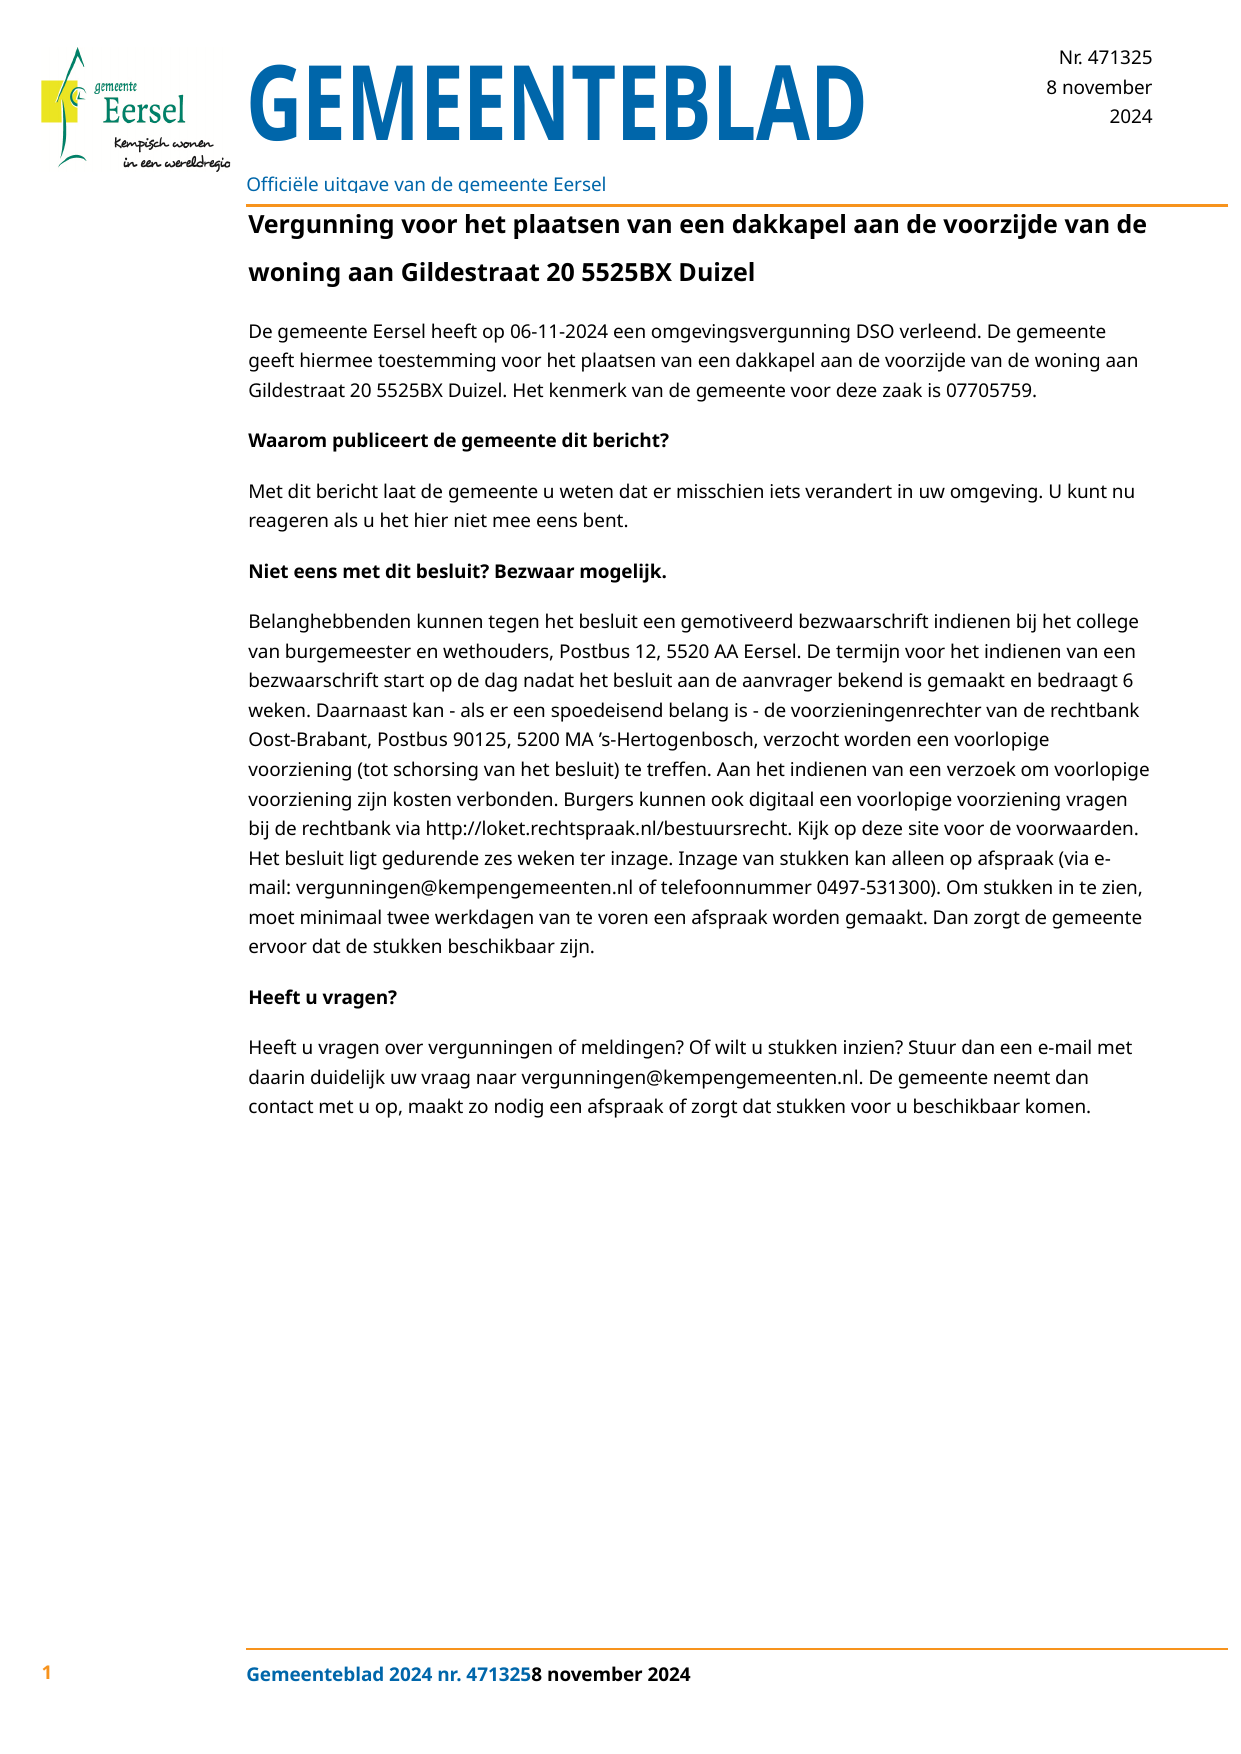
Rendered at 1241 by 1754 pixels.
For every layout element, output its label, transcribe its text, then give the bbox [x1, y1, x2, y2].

text Heeft u vragen? [248, 984, 1152, 1010]
text Niet eens met dit besluit? Bezwaar mogelijk. [248, 558, 1152, 584]
text De gemeente Eersel heeft op 06-11-2024 een omgevingsvergunning DSO verleend. De gemeente geeft hiermee toestemming voor het plaatsen van een dakkapel aan de voorzijde van de woning aan Gildestraat 20 5525BX Duizel. Het kenmerk van de gemeente voor deze zaak is 07705759. [248, 318, 1152, 403]
text Heeft u vragen over vergunningen of meldingen? Of wilt u stukken inzien? Stuur dan een e-mail met daarin duidelijk uw vraag naar vergunningen@kempengemeenten.nl. De gemeente neemt dan contact met u op, maakt zo nodig een afspraak of zorgt dat stukken voor u beschikbaar komen. [248, 1034, 1152, 1119]
text Belanghebbenden kunnen tegen het besluit een gemotiveerd bezwaarschrift indienen bij het college van burgemeester en wethouders, Postbus 12, 5520 AA Eersel. De termijn voor het indienen van een bezwaarschrift start op de dag nadat het besluit aan de aanvrager bekend is gemaakt en bedraagt 6 weken. Daarnaast kan - als er een spoedeisend belang is - de voorzieningenrechter van de rechtbank Oost-Brabant, Postbus 90125, 5200 MA ’s-Hertogenbosch, verzocht worden een voorlopige voorziening (tot schorsing van het besluit) te treffen. Aan het indienen van een verzoek om voorlopige voorziening zijn kosten verbonden. Burgers kunnen ook digitaal een voorlopige voorziening vragen bij de rechtbank via http://loket.rechtspraak.nl/bestuursrecht. Kijk op deze site voor de voorwaarden. Het besluit ligt gedurende zes weken ter inzage. Inzage van stukken kan alleen op afspraak (via e-mail: vergunningen@kempengemeenten.nl of telefoonnummer 0497-531300). Om stukken in te zien, moet minimaal twee werkdagen van te voren een afspraak worden gemaakt. Dan zorgt de gemeente ervoor dat de stukken beschikbaar zijn. [248, 608, 1152, 959]
picture [41, 47, 231, 172]
text Met dit bericht laat de gemeente u weten dat er misschien iets verandert in uw omgeving. U kunt nu reageren als u het hier niet mee eens bent. [248, 478, 1152, 533]
text Waarom publiceert de gemeente dit bericht? [248, 427, 1152, 453]
text Vergunning voor het plaatsen van een dakkapel aan de voorzijde van de woning aan Gildestraat 20 5525BX Duizel [248, 207, 1152, 288]
